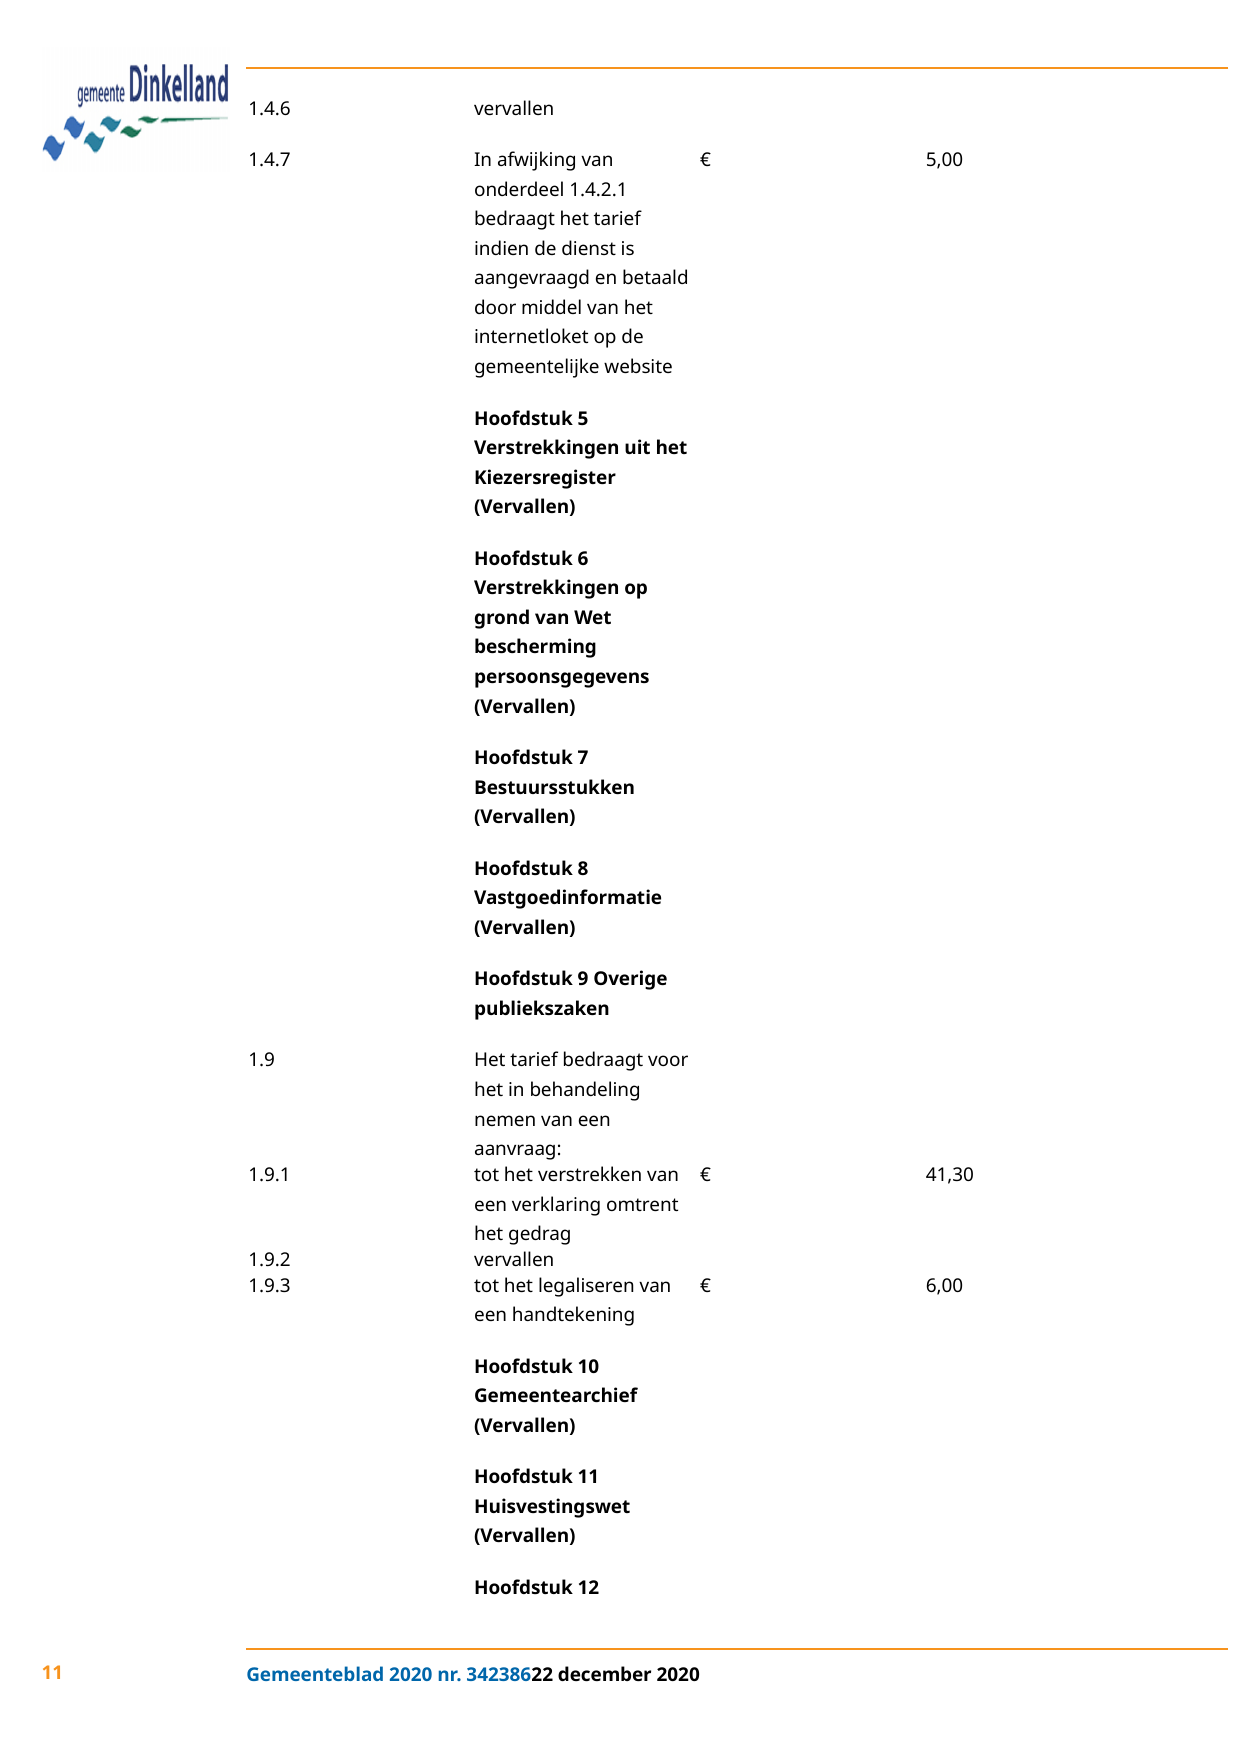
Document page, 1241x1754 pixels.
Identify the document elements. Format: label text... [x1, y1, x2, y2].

table_cell [926, 379, 1152, 405]
table_cell € [700, 1272, 926, 1327]
table_cell 41,30 [926, 1161, 1152, 1246]
table_cell [248, 405, 474, 519]
table_cell [700, 121, 926, 146]
table_cell [926, 95, 1152, 121]
table_cell 1.9 [248, 1047, 474, 1161]
table_cell [700, 744, 926, 829]
table_cell [248, 966, 474, 1021]
table_cell tot het legaliseren van een handtekening [474, 1272, 700, 1327]
table_cell [248, 940, 474, 966]
picture [41, 47, 231, 172]
table_cell [474, 719, 700, 744]
table_cell [700, 95, 926, 121]
table_cell [926, 1548, 1152, 1574]
table_cell [926, 829, 1152, 855]
table_cell 1.4.6 [248, 95, 474, 121]
table_cell [248, 1353, 474, 1438]
table_cell [248, 379, 474, 405]
table_cell [926, 1464, 1152, 1548]
table_cell [700, 1021, 926, 1047]
table_cell [926, 405, 1152, 519]
table_cell [248, 1548, 474, 1574]
table_cell 5,00 [926, 146, 1152, 379]
table_cell [248, 1438, 474, 1463]
table_cell [700, 1047, 926, 1161]
table_cell 1.9.1 [248, 1161, 474, 1246]
table_cell [926, 1047, 1152, 1161]
table_cell [474, 519, 700, 545]
table_cell [248, 121, 474, 146]
table_cell 1.9.3 [248, 1272, 474, 1327]
table_cell [248, 855, 474, 940]
table_cell Hoofdstuk 8 Vastgoedinformatie (Vervallen) [474, 855, 700, 940]
table_cell vervallen [474, 95, 700, 121]
table_cell [248, 1021, 474, 1047]
table_cell Hoofdstuk 12 [474, 1574, 700, 1600]
table_cell [248, 1574, 474, 1600]
table_cell [248, 519, 474, 545]
table_cell [700, 855, 926, 940]
table_cell [474, 829, 700, 855]
table_cell [926, 1353, 1152, 1438]
table_cell € [700, 1161, 926, 1246]
table_cell In afwijking van onderdeel 1.4.2.1 bedraagt het tarief indien de dienst is aangevraagd en betaald door middel van het internetloket op de gemeentelijke website [474, 146, 700, 379]
table_cell Hoofdstuk 5 Verstrekkingen uit het Kiezersregister (Vervallen) [474, 405, 700, 519]
table_cell [700, 1327, 926, 1353]
table_cell [926, 940, 1152, 966]
table_cell [248, 829, 474, 855]
table_cell [700, 940, 926, 966]
table_cell [474, 1438, 700, 1463]
table_cell [926, 1574, 1152, 1600]
table_cell [474, 121, 700, 146]
table_cell [700, 1548, 926, 1574]
table_cell [474, 1021, 700, 1047]
table_cell [926, 719, 1152, 744]
table_cell [926, 121, 1152, 146]
table_cell [700, 1353, 926, 1438]
table_cell [700, 1464, 926, 1548]
table_cell Het tarief bedraagt voor het in behandeling nemen van een aanvraag: [474, 1047, 700, 1161]
table_cell [474, 940, 700, 966]
table_cell [700, 1246, 926, 1272]
table_cell [700, 519, 926, 545]
table_cell [248, 744, 474, 829]
table_cell [700, 379, 926, 405]
table_cell [926, 519, 1152, 545]
table_cell 1.4.7 [248, 146, 474, 379]
table_cell [474, 1327, 700, 1353]
table_cell [700, 1574, 926, 1600]
table_cell Hoofdstuk 7 Bestuursstukken (Vervallen) [474, 744, 700, 829]
table_cell [700, 829, 926, 855]
table_cell [926, 855, 1152, 940]
table_cell [700, 719, 926, 744]
table_cell [926, 1327, 1152, 1353]
table_cell [700, 545, 926, 719]
table_cell [474, 379, 700, 405]
table_cell tot het verstrekken van een verklaring omtrent het gedrag [474, 1161, 700, 1246]
table_cell [926, 744, 1152, 829]
table_cell [474, 1548, 700, 1574]
table_cell [700, 1438, 926, 1463]
table_cell [248, 719, 474, 744]
table_cell [700, 966, 926, 1021]
table_cell Hoofdstuk 11 Huisvestingswet (Vervallen) [474, 1464, 700, 1548]
table_cell [248, 1327, 474, 1353]
table_cell [248, 545, 474, 719]
table_cell € [700, 146, 926, 379]
table_cell [700, 405, 926, 519]
table_cell [926, 1246, 1152, 1272]
table_cell Hoofdstuk 6 Verstrekkingen op grond van Wet bescherming persoonsgegevens (Vervallen) [474, 545, 700, 719]
table_cell [926, 1438, 1152, 1463]
table_cell [248, 1464, 474, 1548]
table_cell 1.9.2 [248, 1246, 474, 1272]
table_cell vervallen [474, 1246, 700, 1272]
table_cell 6,00 [926, 1272, 1152, 1327]
table_cell Hoofdstuk 10 Gemeentearchief (Vervallen) [474, 1353, 700, 1438]
table_cell [926, 966, 1152, 1021]
table_cell Hoofdstuk 9 Overige publiekszaken [474, 966, 700, 1021]
table_cell [926, 545, 1152, 719]
table_cell [926, 1021, 1152, 1047]
